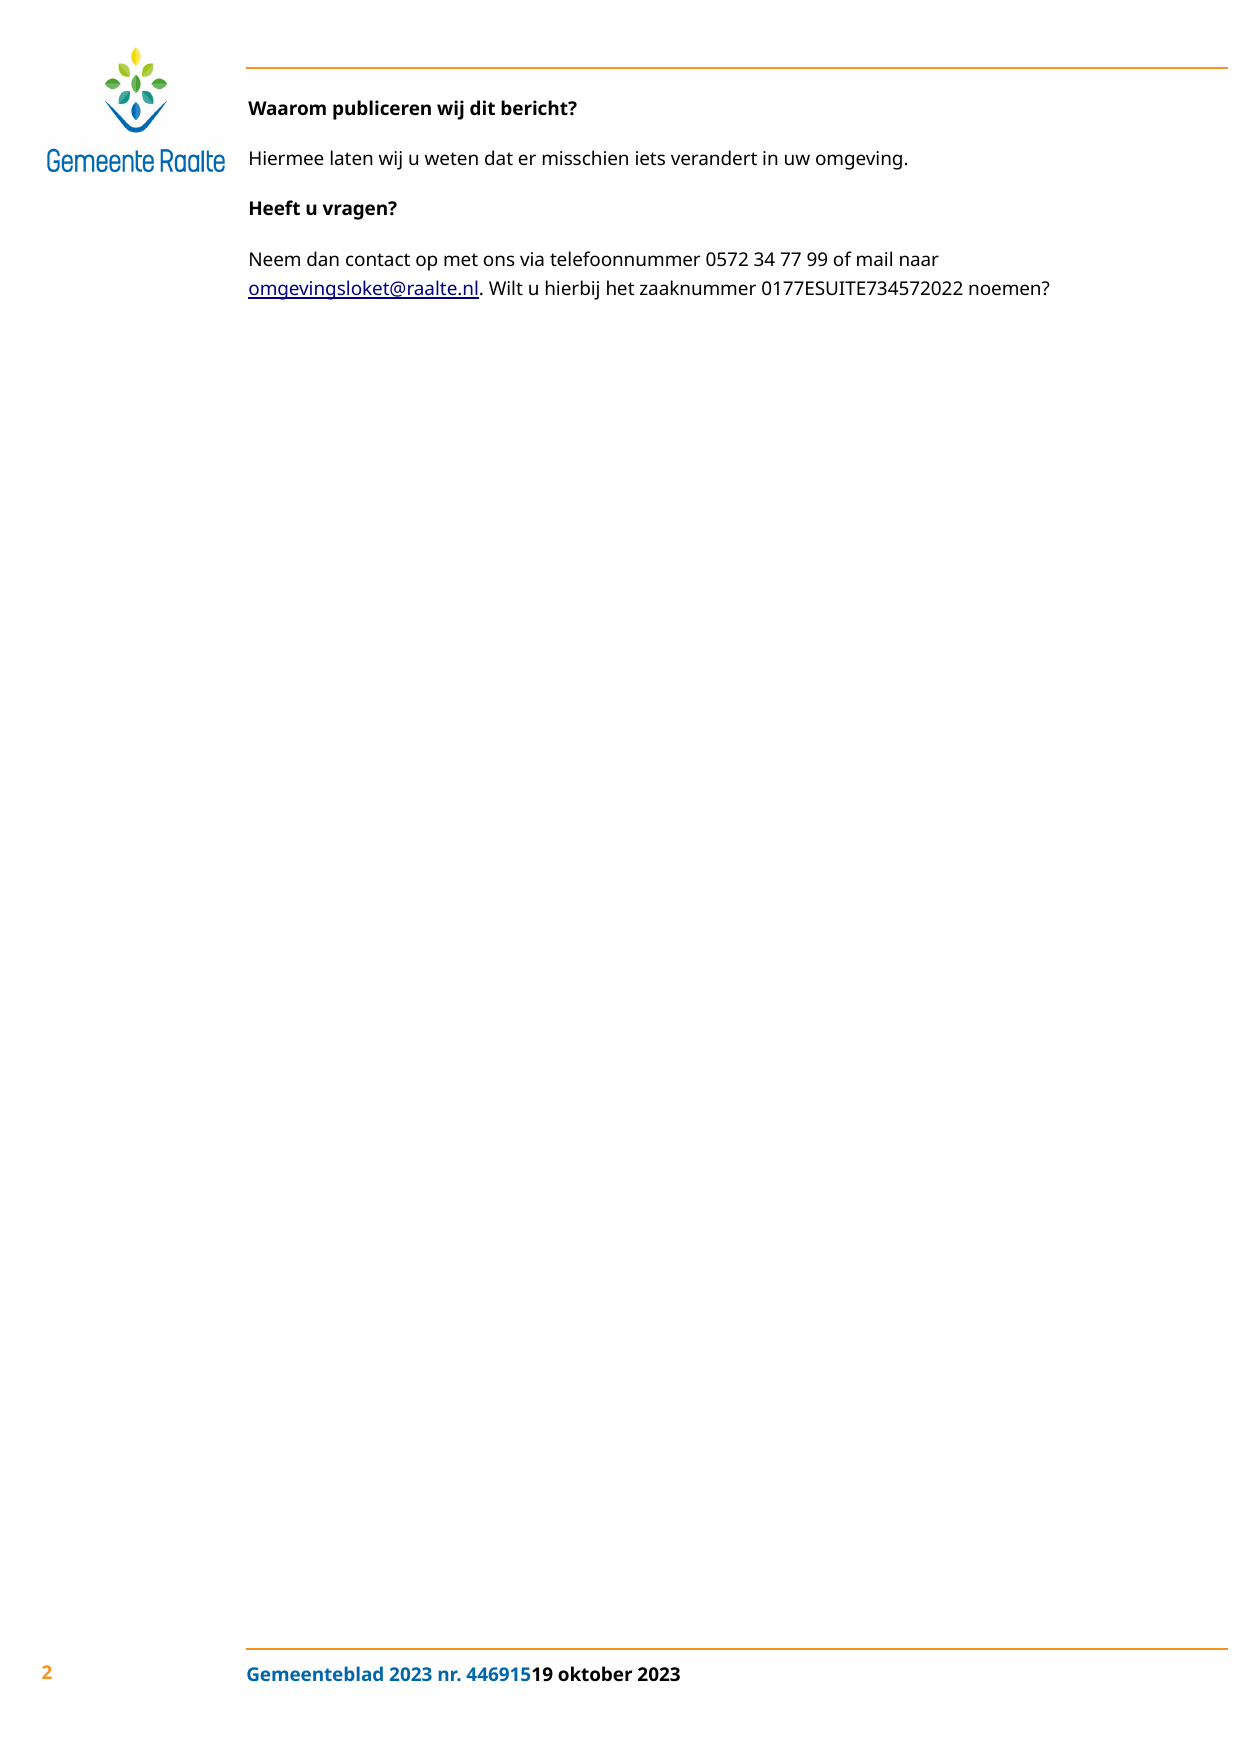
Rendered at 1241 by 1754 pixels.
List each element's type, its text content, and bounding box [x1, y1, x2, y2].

text Hiermee laten wij u weten dat er misschien iets verandert in uw omgeving. [248, 145, 1152, 171]
text Heeft u vragen? [248, 196, 1152, 221]
text Waarom publiceren wij dit bericht? [248, 95, 1152, 121]
text Neem dan contact op met ons via telefoonnummer 0572 34 77 99 of mail naar omgevingsloket@raalte.nl. Wilt u hierbij het zaaknummer 0177ESUITE734572022 noemen? [248, 246, 1152, 301]
picture [41, 47, 231, 172]
